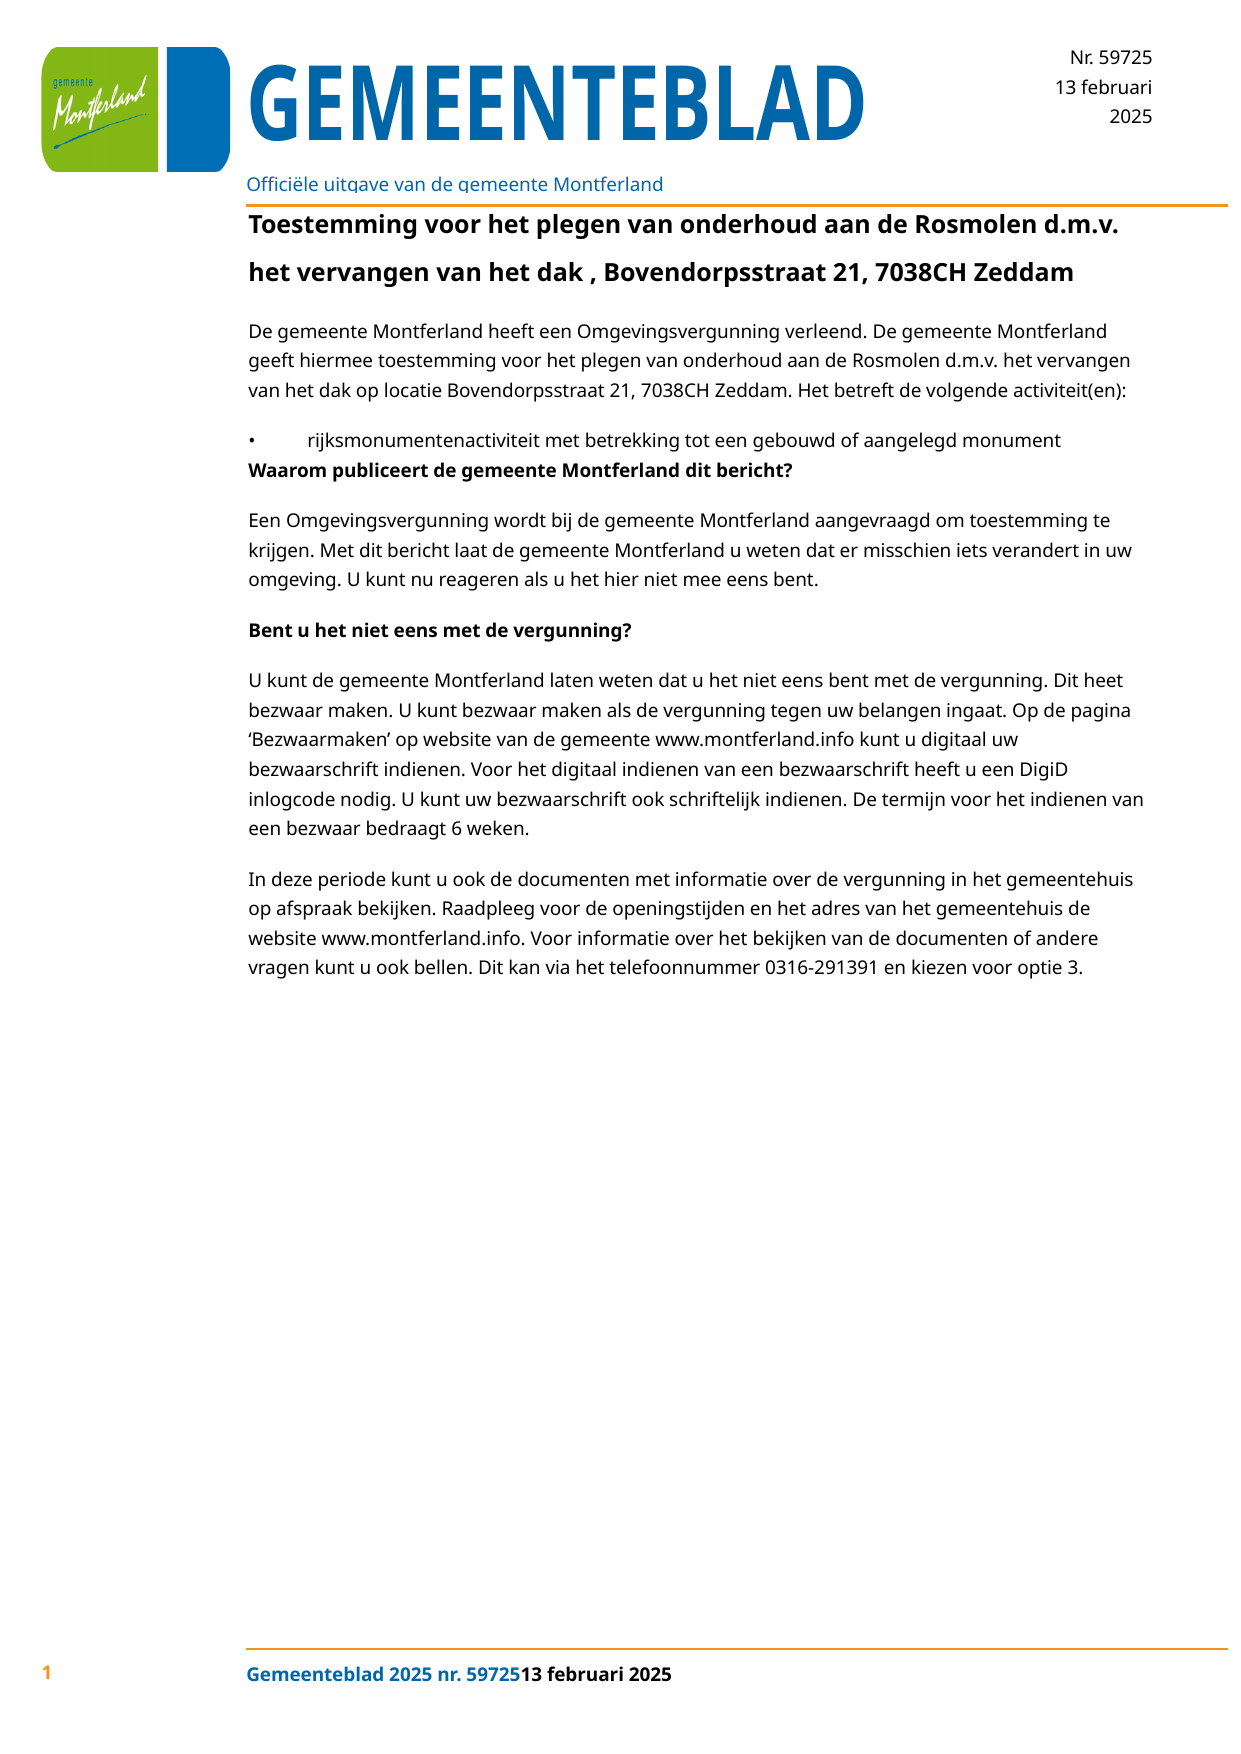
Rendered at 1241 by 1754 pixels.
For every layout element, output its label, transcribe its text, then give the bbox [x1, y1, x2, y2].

text Waarom publiceert de gemeente Montferland dit bericht? [248, 457, 1152, 483]
text Bent u het niet eens met de vergunning? [248, 617, 1152, 643]
text Een Omgevingsvergunning wordt bij de gemeente Montferland aangevraagd om toestemming te krijgen. Met dit bericht laat de gemeente Montferland u weten dat er misschien iets verandert in uw omgeving. U kunt nu reageren als u het hier niet mee eens bent. [248, 507, 1152, 592]
picture [41, 47, 231, 172]
text De gemeente Montferland heeft een Omgevingsvergunning verleend. De gemeente Montferland geeft hiermee toestemming voor het plegen van onderhoud aan de Rosmolen d.m.v. het vervangen van het dak op locatie Bovendorpsstraat 21, 7038CH Zeddam. Het betreft de volgende activiteit(en): [248, 318, 1152, 403]
text U kunt de gemeente Montferland laten weten dat u het niet eens bent met de vergunning. Dit heet bezwaar maken. U kunt bezwaar maken als de vergunning tegen uw belangen ingaat. Op de pagina ‘Bezwaarmaken’ op website van de gemeente www.montferland.info kunt u digitaal uw bezwaarschrift indienen. Voor het digitaal indienen van een bezwaarschrift heeft u een DigiD inlogcode nodig. U kunt uw bezwaarschrift ook schriftelijk indienen. De termijn voor het indienen van een bezwaar bedraagt 6 weken. [248, 667, 1152, 841]
list rijksmonumentenactiviteit met betrekking tot een gebouwd of aangelegd monument [248, 427, 1152, 453]
text In deze periode kunt u ook de documenten met informatie over de vergunning in het gemeentehuis op afspraak bekijken. Raadpleeg voor de openingstijden en het adres van het gemeentehuis de website www.montferland.info. Voor informatie over het bekijken van de documenten of andere vragen kunt u ook bellen. Dit kan via het telefoonnummer 0316-291391 en kiezen voor optie 3. [248, 866, 1152, 980]
text Toestemming voor het plegen van onderhoud aan de Rosmolen d.m.v. het vervangen van het dak , Bovendorpsstraat 21, 7038CH Zeddam [248, 207, 1152, 288]
